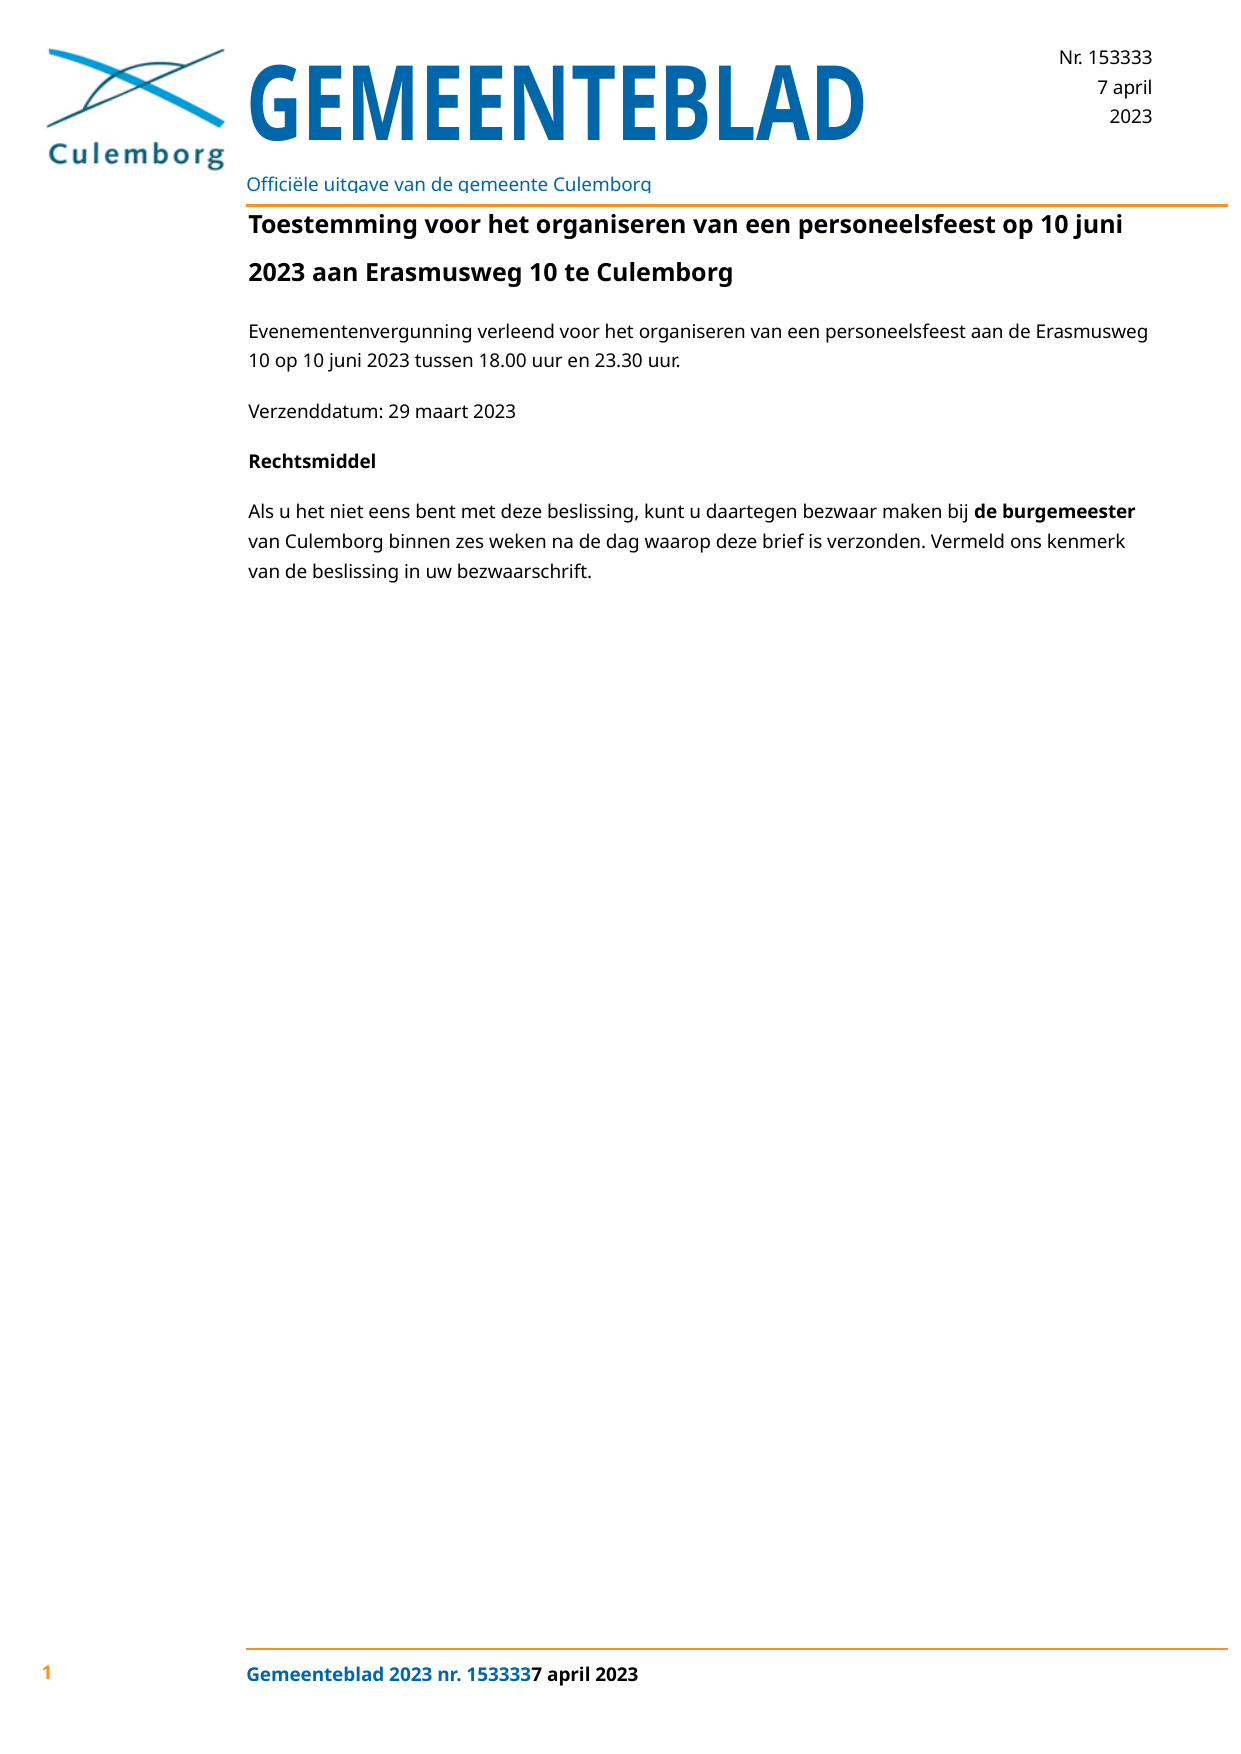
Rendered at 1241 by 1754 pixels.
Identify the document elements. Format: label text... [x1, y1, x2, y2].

picture [41, 47, 231, 172]
text Verzenddatum: 29 maart 2023 [248, 398, 1152, 424]
text Als u het niet eens bent met deze beslissing, kunt u daartegen bezwaar maken bij de burgemeester van Culemborg binnen zes weken na de dag waarop deze brief is verzonden. Vermeld ons kenmerk van de beslissing in uw bezwaarschrift. [248, 499, 1152, 584]
text Toestemming voor het organiseren van een personeelsfeest op 10 juni 2023 aan Erasmusweg 10 te Culemborg [248, 207, 1152, 288]
text Rechtsmiddel [248, 448, 1152, 474]
text Evenementenvergunning verleend voor het organiseren van een personeelsfeest aan de Erasmusweg 10 op 10 juni 2023 tussen 18.00 uur en 23.30 uur. [248, 318, 1152, 373]
